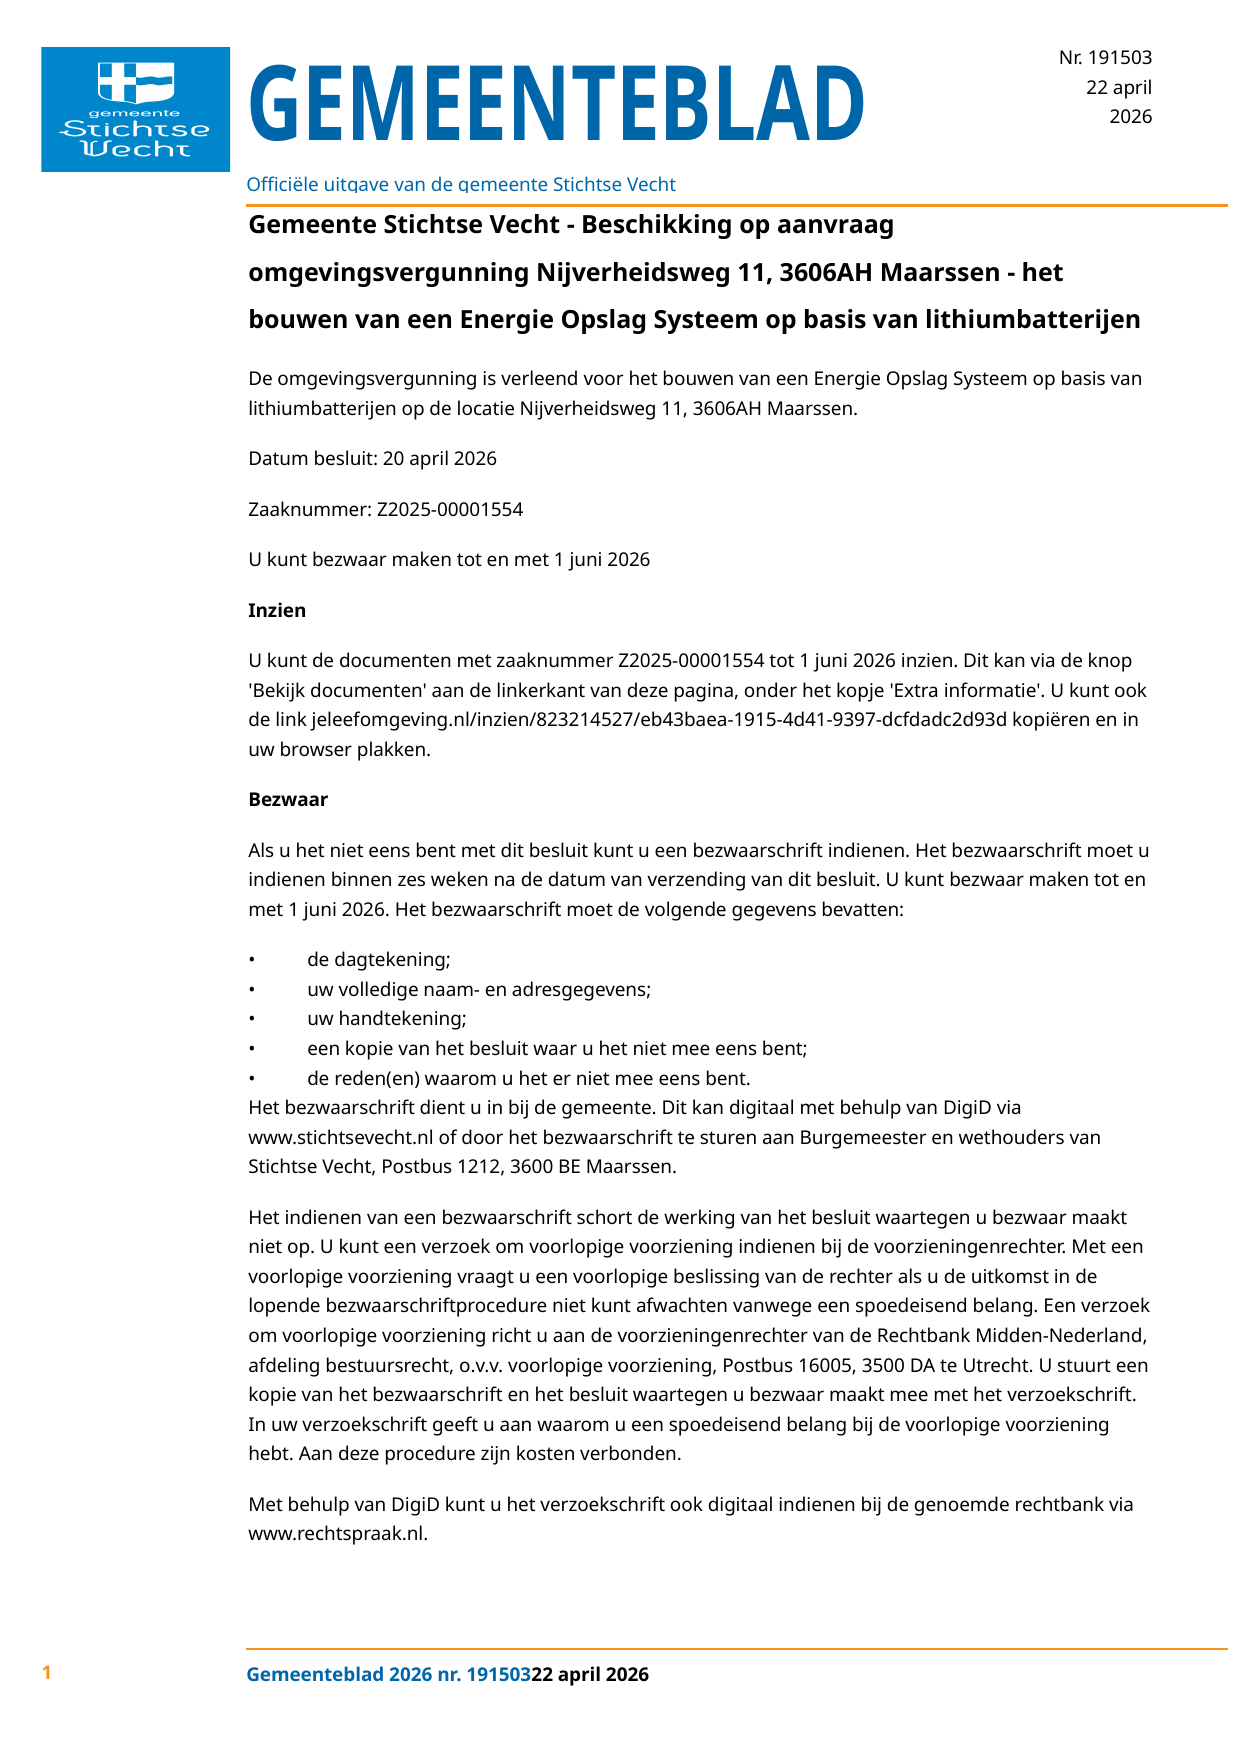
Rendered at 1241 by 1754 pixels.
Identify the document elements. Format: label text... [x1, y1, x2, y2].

text Met behulp van DigiD kunt u het verzoekschrift ook digitaal indienen bij de genoemde rechtbank via www.rechtspraak.nl. [248, 1491, 1152, 1546]
text Het bezwaarschrift dient u in bij de gemeente. Dit kan digitaal met behulp van DigiD via www.stichtsevecht.nl of door het bezwaarschrift te sturen aan Burgemeester en wethouders van Stichtse Vecht, Postbus 1212, 3600 BE Maarssen. [248, 1094, 1152, 1179]
text Datum besluit: 20 april 2026 [248, 446, 1152, 471]
picture [137, 63, 174, 103]
picture [99, 63, 135, 101]
list uw handtekening; [248, 1006, 1152, 1031]
text U kunt de documenten met zaaknummer Z2025-00001554 tot 1 juni 2026 inzien. Dit kan via de knop 'Bekijk documenten' aan de linkerkant van deze pagina, onder het kopje 'Extra informatie'. U kunt ook de link jeleefomgeving.nl/inzien/823214527/eb43baea-1915-4d41-9397-dcfdadc2d93d kopiëren en in uw browser plakken. [248, 647, 1152, 762]
text Gemeente Stichtse Vecht - Beschikking op aanvraag omgevingsvergunning Nijverheidsweg 11, 3606AH Maarssen - het bouwen van een Energie Opslag Systeem op basis van lithiumbatterijen [248, 207, 1152, 336]
text Bezwaar [248, 786, 1152, 812]
text Inzien [248, 597, 1152, 622]
text Het indienen van een bezwaarschrift schort de werking van het besluit waartegen u bezwaar maakt niet op. U kunt een verzoek om voorlopige voorziening indienen bij de voorzieningenrechter. Met een voorlopige voorziening vraagt u een voorlopige beslissing van de rechter als u de uitkomst in de lopende bezwaarschriftprocedure niet kunt afwachten vanwege een spoedeisend belang. Een verzoek om voorlopige voorziening richt u aan de voorzieningenrechter van de Rechtbank Midden-Nederland, afdeling bestuursrecht, o.v.v. voorlopige voorziening, Postbus 16005, 3500 DA te Utrecht. U stuurt een kopie van het bezwaarschrift en het besluit waartegen u bezwaar maakt mee met het verzoekschrift. In uw verzoekschrift geeft u aan waarom u een spoedeisend belang bij de voorlopige voorziening hebt. Aan deze procedure zijn kosten verbonden. [248, 1204, 1152, 1466]
list uw volledige naam- en adresgegevens; [248, 976, 1152, 1002]
list de dagtekening; [248, 946, 1152, 972]
list de reden(en) waarom u het er niet mee eens bent. [248, 1065, 1152, 1090]
text Zaaknummer: Z2025-00001554 [248, 496, 1152, 522]
text Als u het niet eens bent met dit besluit kunt u een bezwaarschrift indienen. Het bezwaarschrift moet u indienen binnen zes weken na de datum van verzending van dit besluit. U kunt bezwaar maken tot en met 1 juni 2026. Het bezwaarschrift moet de volgende gegevens bevatten: [248, 837, 1152, 922]
text U kunt bezwaar maken tot en met 1 juni 2026 [248, 546, 1152, 572]
text De omgevingsvergunning is verleend voor het bouwen van een Energie Opslag Systeem op basis van lithiumbatterijen op de locatie Nijverheidsweg 11, 3606AH Maarssen. [248, 366, 1152, 421]
list een kopie van het besluit waar u het niet mee eens bent; [248, 1035, 1152, 1061]
